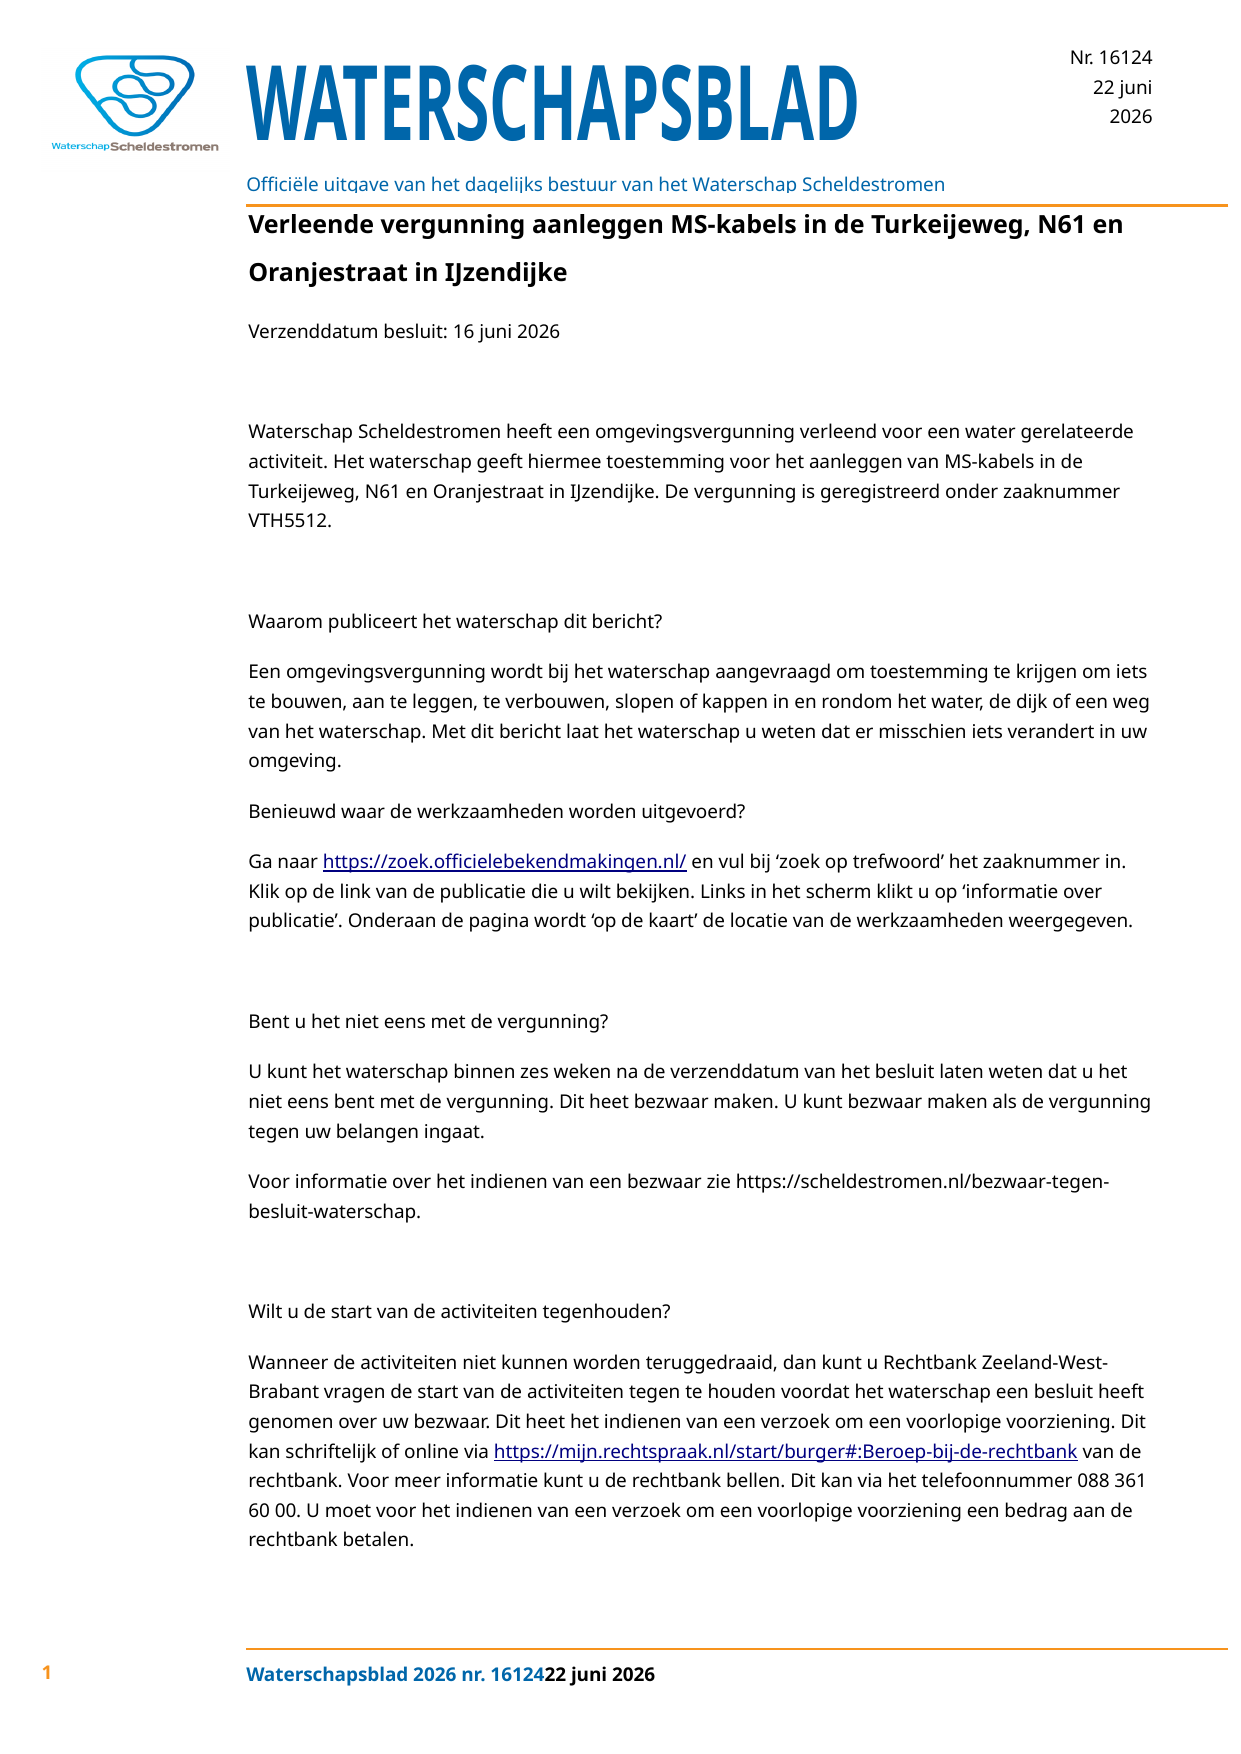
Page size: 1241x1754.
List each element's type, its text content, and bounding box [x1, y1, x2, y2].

text Een omgevingsvergunning wordt bij het waterschap aangevraagd om toestemming te krijgen om iets te bouwen, aan te leggen, te verbouwen, slopen of kappen in en rondom het water, de dijk of een weg van het waterschap. Met dit bericht laat het waterschap u weten dat er misschien iets verandert in uw omgeving. [248, 659, 1152, 773]
picture [41, 47, 231, 172]
text Ga naar https://zoek.officielebekendmakingen.nl/ en vul bij ‘zoek op trefwoord’ het zaaknummer in. Klik op de link van de publicatie die u wilt bekijken. Links in het scherm klikt u op ‘informatie over publicatie’. Onderaan de pagina wordt ‘op de kaart’ de locatie van de werkzaamheden weergegeven. [248, 848, 1152, 933]
text Benieuwd waar de werkzaamheden worden uitgevoerd? [248, 798, 1152, 824]
text Waterschap Scheldestromen heeft een omgevingsvergunning verleend voor een water gerelateerde activiteit. Het waterschap geeft hiermee toestemming voor het aanleggen van MS-kabels in de Turkeijeweg, N61 en Oranjestraat in IJzendijke. De vergunning is geregistreerd onder zaaknummer VTH5512. [248, 419, 1152, 533]
text Waarom publiceert het waterschap dit bericht? [248, 608, 1152, 634]
text Verleende vergunning aanleggen MS-kabels in de Turkeijeweg, N61 en Oranjestraat in IJzendijke [248, 207, 1152, 288]
text Wanneer de activiteiten niet kunnen worden teruggedraaid, dan kunt u Rechtbank Zeeland-West-Brabant vragen de start van de activiteiten tegen te houden voordat het waterschap een besluit heeft genomen over uw bezwaar. Dit heet het indienen van een verzoek om een voorlopige voorziening. Dit kan schriftelijk of online via https://mijn.rechtspraak.nl/start/burger#:Beroep-bij-de-rechtbank van de rechtbank. Voor meer informatie kunt u de rechtbank bellen. Dit kan via het telefoonnummer 088 361 60 00. U moet voor het indienen van een verzoek om een voorlopige voorziening een bedrag aan de rechtbank betalen. [248, 1349, 1152, 1552]
text Voor informatie over het indienen van een bezwaar zie https://scheldestromen.nl/bezwaar-tegen-besluit-waterschap. [248, 1168, 1152, 1224]
text Wilt u de start van de activiteiten tegenhouden? [248, 1299, 1152, 1324]
text Verzenddatum besluit: 16 juni 2026 [248, 318, 1152, 344]
text Bent u het niet eens met de vergunning? [248, 1008, 1152, 1034]
text U kunt het waterschap binnen zes weken na de verzenddatum van het besluit laten weten dat u het niet eens bent met de vergunning. Dit heet bezwaar maken. U kunt bezwaar maken als de vergunning tegen uw belangen ingaat. [248, 1059, 1152, 1144]
